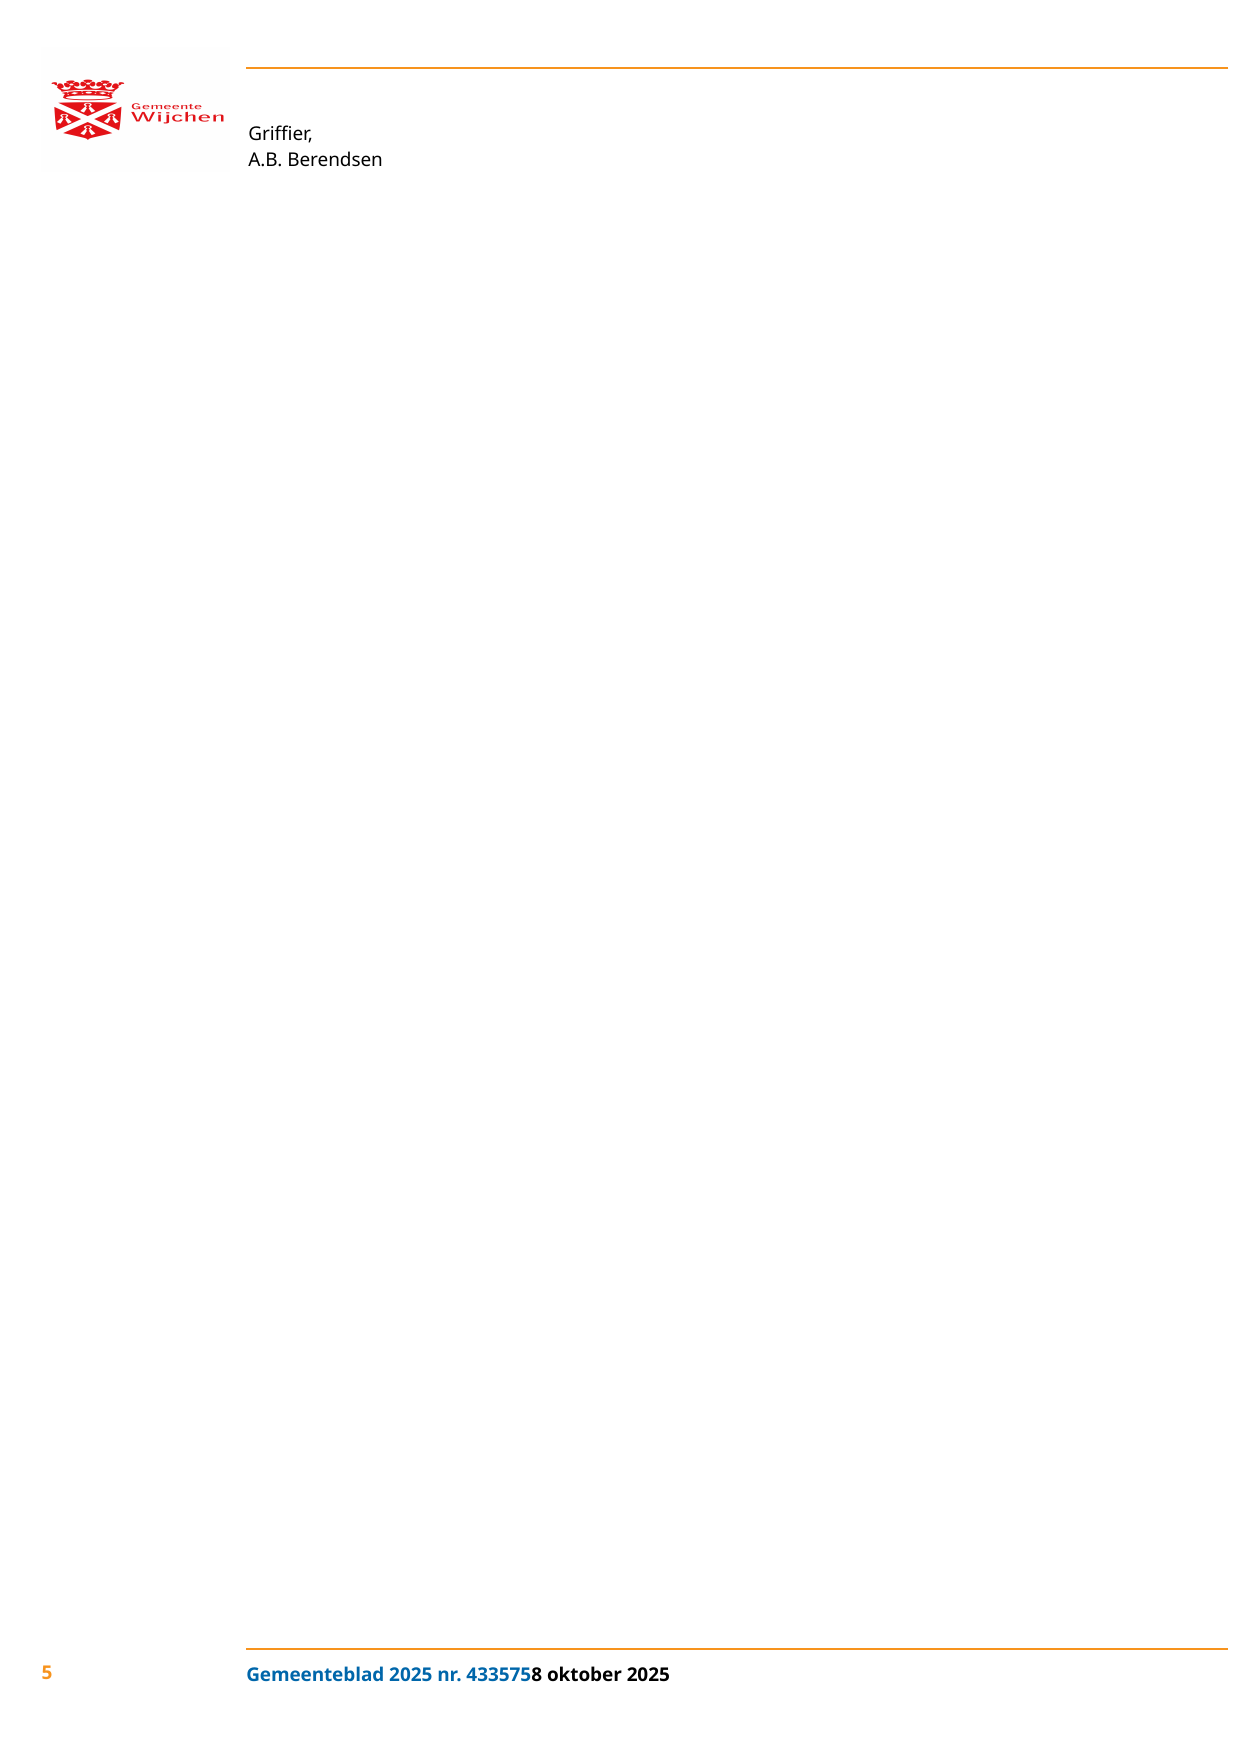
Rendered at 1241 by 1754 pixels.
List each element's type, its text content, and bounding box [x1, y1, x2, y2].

text A.B. Berendsen [248, 146, 1152, 172]
picture [41, 47, 231, 172]
text Griffier, [248, 121, 1152, 146]
